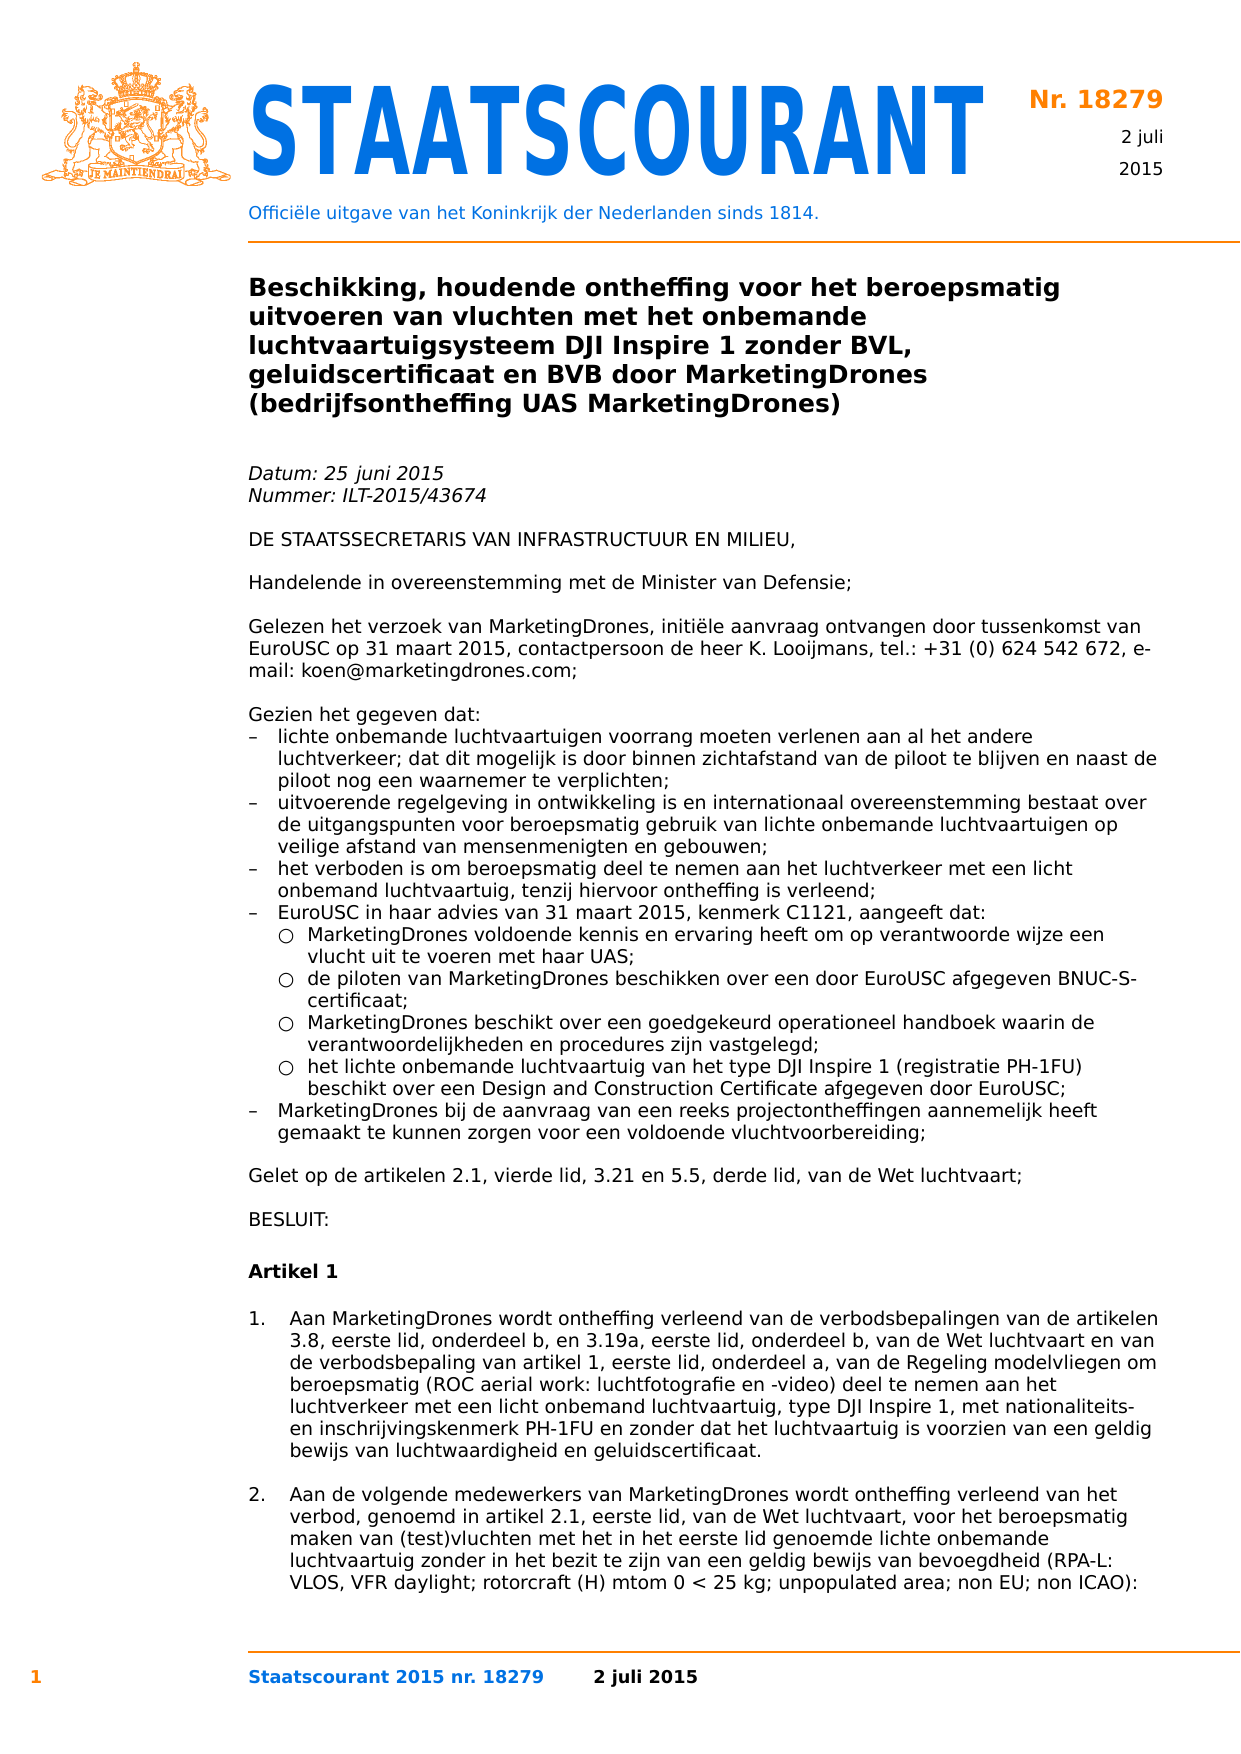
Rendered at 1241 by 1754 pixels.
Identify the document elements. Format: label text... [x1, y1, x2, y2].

table_cell 2 juli [998, 121, 1240, 153]
text Gelet op de artikelen 2.1, vierde lid, 3.21 en 5.5, derde lid, van de Wet luchtvaart; [248, 1165, 1163, 1187]
text 2. Aan de volgende medewerkers van MarketingDrones wordt ontheffing verleend van het verbod, genoemd in artikel 2.1, eerste lid, van de Wet luchtvaart, voor het beroepsmatig maken van (test)vluchten met het in het eerste lid genoemde lichte onbemande luchtvaartuig zonder in het bezit te zijn van een geldig bewijs van bevoegdheid (RPA-L: VLOS, VFR daylight; rotorcraft (H) mtom 0 < 25 kg; unpopulated area; non EU; non ICAO): [248, 1484, 1163, 1594]
text ○ de piloten van MarketingDrones beschikken over een door EuroUSC afgegeven BNUC-S-certificaat; [278, 968, 1163, 1012]
text – MarketingDrones bij de aanvraag van een reeks projectontheffingen aannemelijk heeft gemaakt te kunnen zorgen voor een voldoende vluchtvoorbereiding; [248, 1099, 1163, 1143]
text DE STAATSSECRETARIS VAN INFRASTRUCTUUR EN MILIEU, [248, 528, 1163, 550]
text ○ MarketingDrones voldoende kennis en ervaring heeft om op verantwoorde wijze een vlucht uit te voeren met haar UAS; [278, 924, 1163, 968]
text ○ MarketingDrones beschikt over een goedgekeurd operationeel handboek waarin de verantwoordelijkheden en procedures zijn vastgelegd; [278, 1012, 1163, 1056]
table_header STAATSCOURANT [248, 62, 998, 203]
table_header [25, 62, 248, 241]
subtitle Beschikking, houdende ontheffing voor het beroepsmatig uitvoeren van vluchten met het onbemande luchtvaartuigsysteem DJI Inspire 1 zonder BVL, geluidscertificaat en BVB door MarketingDrones (bedrijfsontheffing UAS MarketingDrones) [248, 273, 1163, 419]
text BESLUIT: [248, 1209, 1163, 1231]
picture [41, 62, 231, 186]
table_cell Officiële uitgave van het Koninkrijk der Nederlanden sinds 1814. [248, 203, 1240, 241]
text Gelezen het verzoek van MarketingDrones, initiële aanvraag ontvangen door tussenkomst van EuroUSC op 31 maart 2015, contactpersoon de heer K. Looijmans, tel.: +31 (0) 624 542 672, e-mail: koen@marketingdrones.com; [248, 616, 1163, 682]
text Datum: 25 juni 2015 [248, 463, 1163, 484]
text – EuroUSC in haar advies van 31 maart 2015, kenmerk C1121, aangeeft dat: [248, 902, 1163, 924]
text Handelende in overeenstemming met de Minister van Defensie; [248, 572, 1163, 594]
table_header Nr. 18279 [998, 62, 1240, 121]
text 1. Aan MarketingDrones wordt ontheffing verleend van de verbodsbepalingen van de artikelen 3.8, eerste lid, onderdeel b, en 3.19a, eerste lid, onderdeel b, van de Wet luchtvaart en van de verbodsbepaling van artikel 1, eerste lid, onderdeel a, van de Regeling modelvliegen om beroepsmatig (ROC aerial work: luchtfotografie en -video) deel te nemen aan het luchtverkeer met een licht onbemand luchtvaartuig, type DJI Inspire 1, met nationaliteits- en inschrijvingskenmerk PH-1FU en zonder dat het luchtvaartuig is voorzien van een geldig bewijs van luchtwaardigheid en geluidscertificaat. [248, 1308, 1163, 1462]
text – lichte onbemande luchtvaartuigen voorrang moeten verlenen aan al het andere luchtverkeer; dat dit mogelijk is door binnen zichtafstand van de piloot te blijven en naast de piloot nog een waarnemer te verplichten; [248, 726, 1163, 792]
text – het verboden is om beroepsmatig deel te nemen aan het luchtverkeer met een licht onbemand luchtvaartuig, tenzij hiervoor ontheffing is verleend; [248, 858, 1163, 902]
text Nummer: ILT-2015/43674 [248, 484, 1163, 507]
subtitle Artikel 1 [248, 1261, 1163, 1283]
text Gezien het gegeven dat: [248, 704, 1163, 726]
text ○ het lichte onbemande luchtvaartuig van het type DJI Inspire 1 (registratie PH-1FU) beschikt over een Design and Construction Certificate afgegeven door EuroUSC; [278, 1056, 1163, 1099]
table_cell 2015 [998, 153, 1240, 203]
text – uitvoerende regelgeving in ontwikkeling is en internationaal overeenstemming bestaat over de uitgangspunten voor beroepsmatig gebruik van lichte onbemande luchtvaartuigen op veilige afstand van mensenmenigten en gebouwen; [248, 792, 1163, 858]
